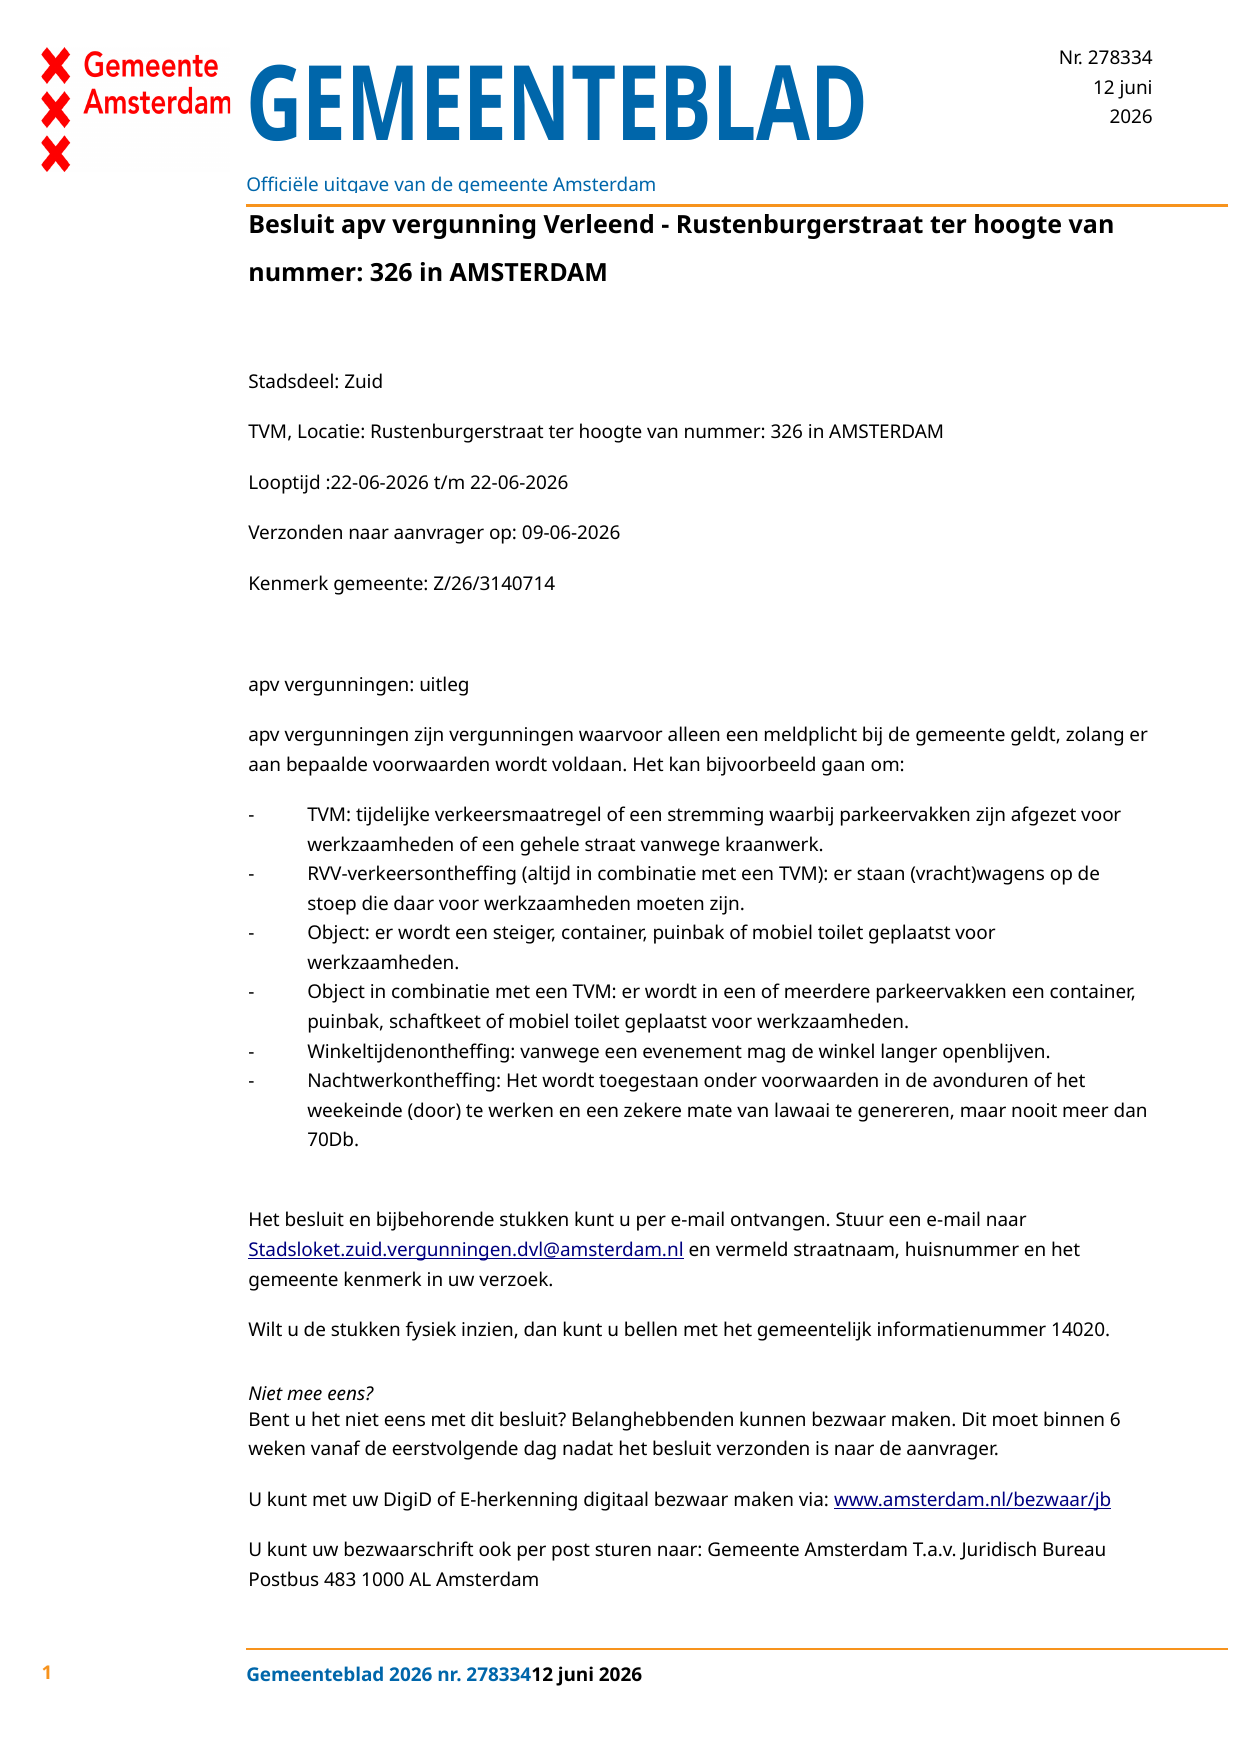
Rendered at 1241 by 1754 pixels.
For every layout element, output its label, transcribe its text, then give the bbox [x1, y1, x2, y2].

text Bent u het niet eens met dit besluit? Belanghebbenden kunnen bezwaar maken. Dit moet binnen 6 weken vanaf de eerstvolgende dag nadat het besluit verzonden is naar de aanvrager. [248, 1406, 1152, 1461]
text apv vergunningen zijn vergunningen waarvoor alleen een meldplicht bij de gemeente geldt, zolang er aan bepaalde voorwaarden wordt voldaan. Het kan bijvoorbeeld gaan om: [248, 721, 1152, 777]
list Winkeltijdenontheffing: vanwege een evenement mag de winkel langer openblijven. [248, 1038, 1152, 1064]
text Besluit apv vergunning Verleend - Rustenburgerstraat ter hoogte van nummer: 326 in AMSTERDAM [248, 207, 1152, 288]
text U kunt met uw DigiD of E-herkenning digitaal bezwaar maken via: www.amsterdam.nl/bezwaar/jb [248, 1486, 1152, 1512]
list Object in combinatie met een TVM: er wordt in een of meerdere parkeervakken een container, puinbak, schaftkeet of mobiel toilet geplaatst voor werkzaamheden. [248, 979, 1152, 1034]
text U kunt uw bezwaarschrift ook per post sturen naar: Gemeente Amsterdam T.a.v. Juridisch Bureau Postbus 483 1000 AL Amsterdam [248, 1536, 1152, 1592]
list Object: er wordt een steiger, container, puinbak of mobiel toilet geplaatst voor werkzaamheden. [248, 919, 1152, 975]
list RVV-verkeersontheffing (altijd in combinatie met een TVM): er staan (vracht)wagens op de stoep die daar voor werkzaamheden moeten zijn. [248, 860, 1152, 916]
text Niet mee eens? [248, 1380, 1152, 1406]
text Wilt u de stukken fysiek inzien, dan kunt u bellen met het gemeentelijk informatienummer 14020. [248, 1316, 1152, 1342]
text Het besluit en bijbehorende stukken kunt u per e-mail ontvangen. Stuur een e-mail naar Stadsloket.zuid.vergunningen.dvl@amsterdam.nl en vermeld straatnaam, huisnummer en het gemeente kenmerk in uw verzoek. [248, 1207, 1152, 1292]
text Looptijd :22-06-2026 t/m 22-06-2026 [248, 469, 1152, 495]
text Kenmerk gemeente: Z/26/3140714 [248, 570, 1152, 596]
list Nachtwerkontheffing: Het wordt toegestaan onder voorwaarden in de avonduren of het weekeinde (door) te werken en een zekere mate van lawaai te genereren, maar nooit meer dan 70Db. [248, 1067, 1152, 1152]
picture [41, 47, 231, 172]
text apv vergunningen: uitleg [248, 671, 1152, 697]
text Verzonden naar aanvrager op: 09-06-2026 [248, 519, 1152, 545]
text TVM, Locatie: Rustenburgerstraat ter hoogte van nummer: 326 in AMSTERDAM [248, 419, 1152, 444]
list TVM: tijdelijke verkeersmaatregel of een stremming waarbij parkeervakken zijn afgezet voor werkzaamheden of een gehele straat vanwege kraanwerk. [248, 801, 1152, 857]
text Stadsdeel: Zuid [248, 368, 1152, 394]
